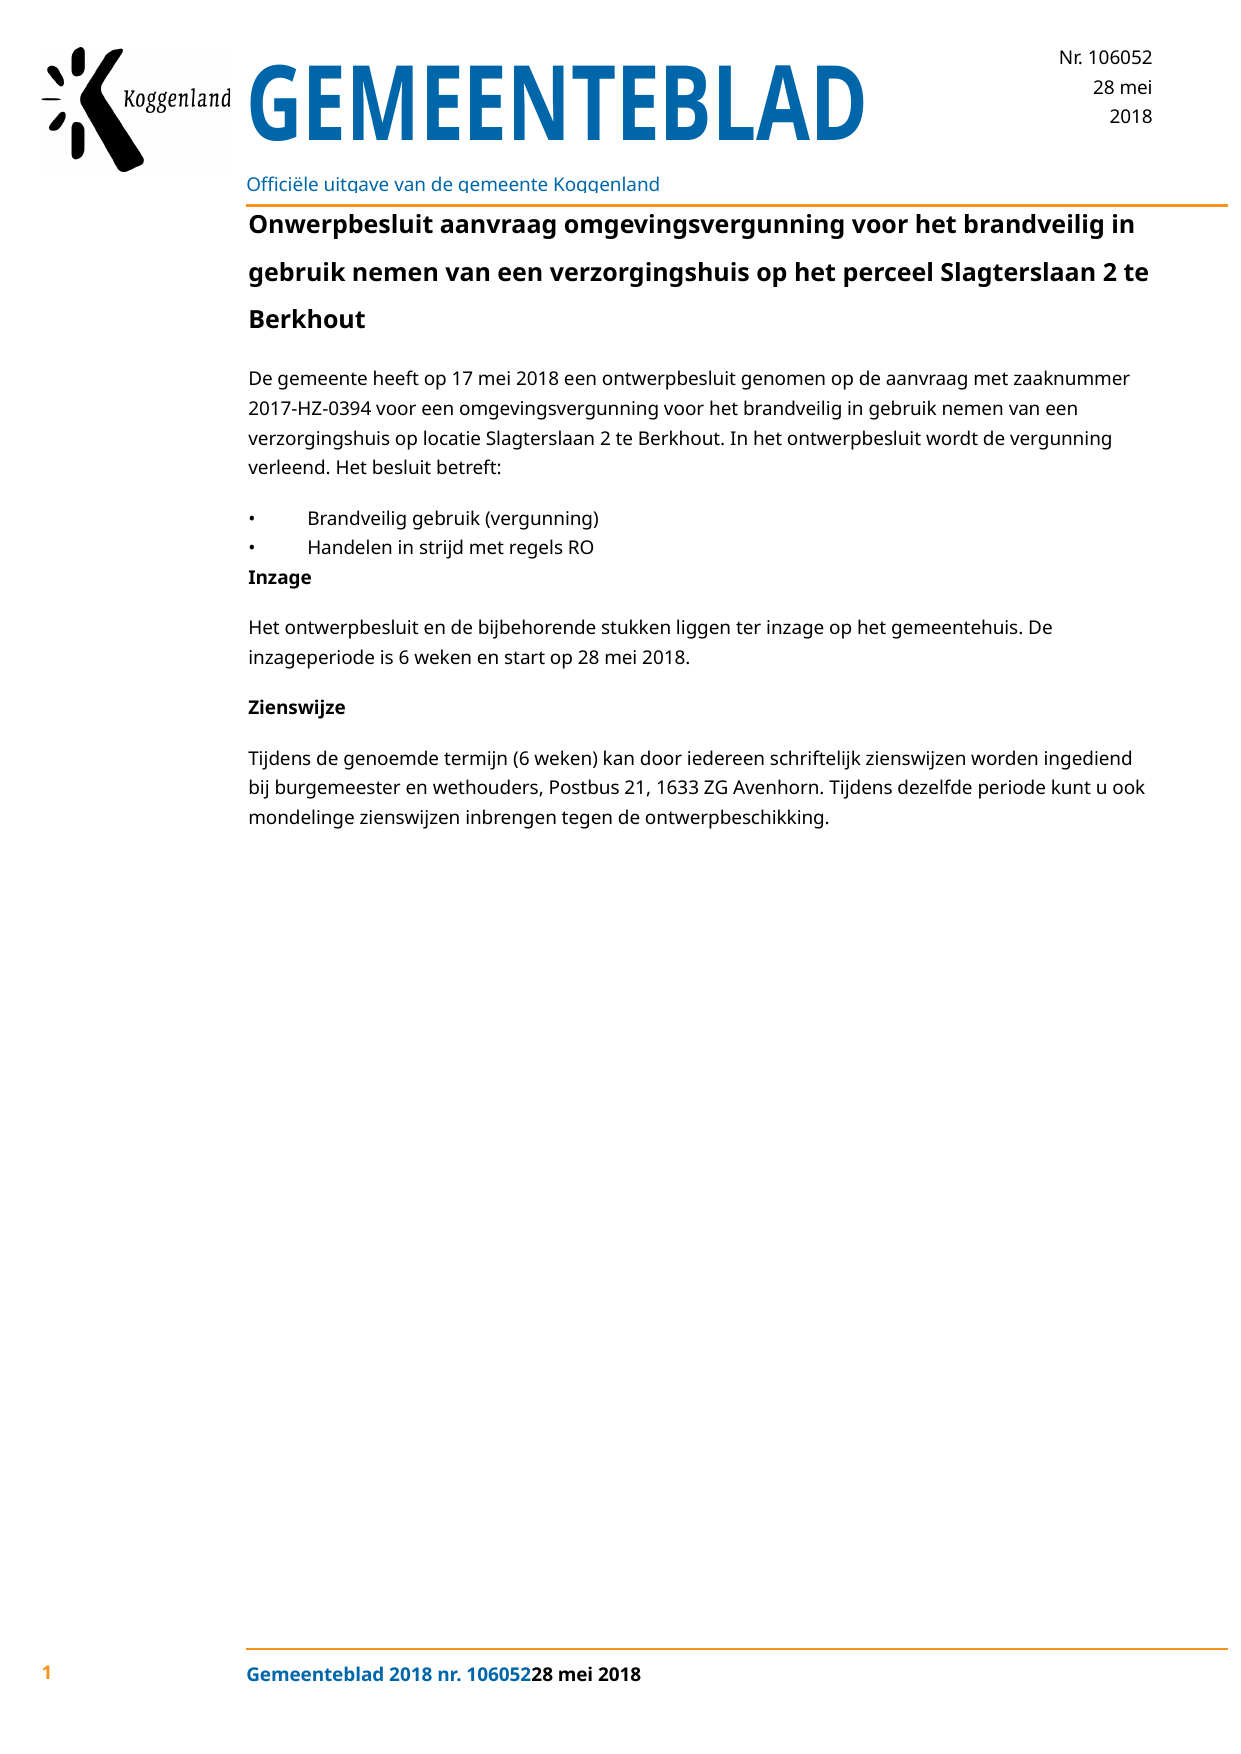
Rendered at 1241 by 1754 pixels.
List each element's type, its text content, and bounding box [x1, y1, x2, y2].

picture [41, 47, 231, 172]
text Onwerpbesluit aanvraag omgevingsvergunning voor het brandveilig in gebruik nemen van een verzorgingshuis op het perceel Slagterslaan 2 te Berkhout [248, 207, 1152, 336]
text Inzage [248, 564, 1152, 589]
text Tijdens de genoemde termijn (6 weken) kan door iedereen schriftelijk zienswijzen worden ingediend bij burgemeester en wethouders, Postbus 21, 1633 ZG Avenhorn. Tijdens dezelfde periode kunt u ook mondelinge zienswijzen inbrengen tegen de ontwerpbeschikking. [248, 745, 1152, 829]
list Brandveilig gebruik (vergunning) [248, 505, 1152, 530]
text De gemeente heeft op 17 mei 2018 een ontwerpbesluit genomen op de aanvraag met zaaknummer 2017-HZ-0394 voor een omgevingsvergunning voor het brandveilig in gebruik nemen van een verzorgingshuis op locatie Slagterslaan 2 te Berkhout. In het ontwerpbesluit wordt de vergunning verleend. Het besluit betreft: [248, 366, 1152, 480]
list Handelen in strijd met regels RO [248, 534, 1152, 560]
text Het ontwerpbesluit en de bijbehorende stukken liggen ter inzage op het gemeentehuis. De inzageperiode is 6 weken en start op 28 mei 2018. [248, 614, 1152, 669]
text Zienswijze [248, 694, 1152, 720]
